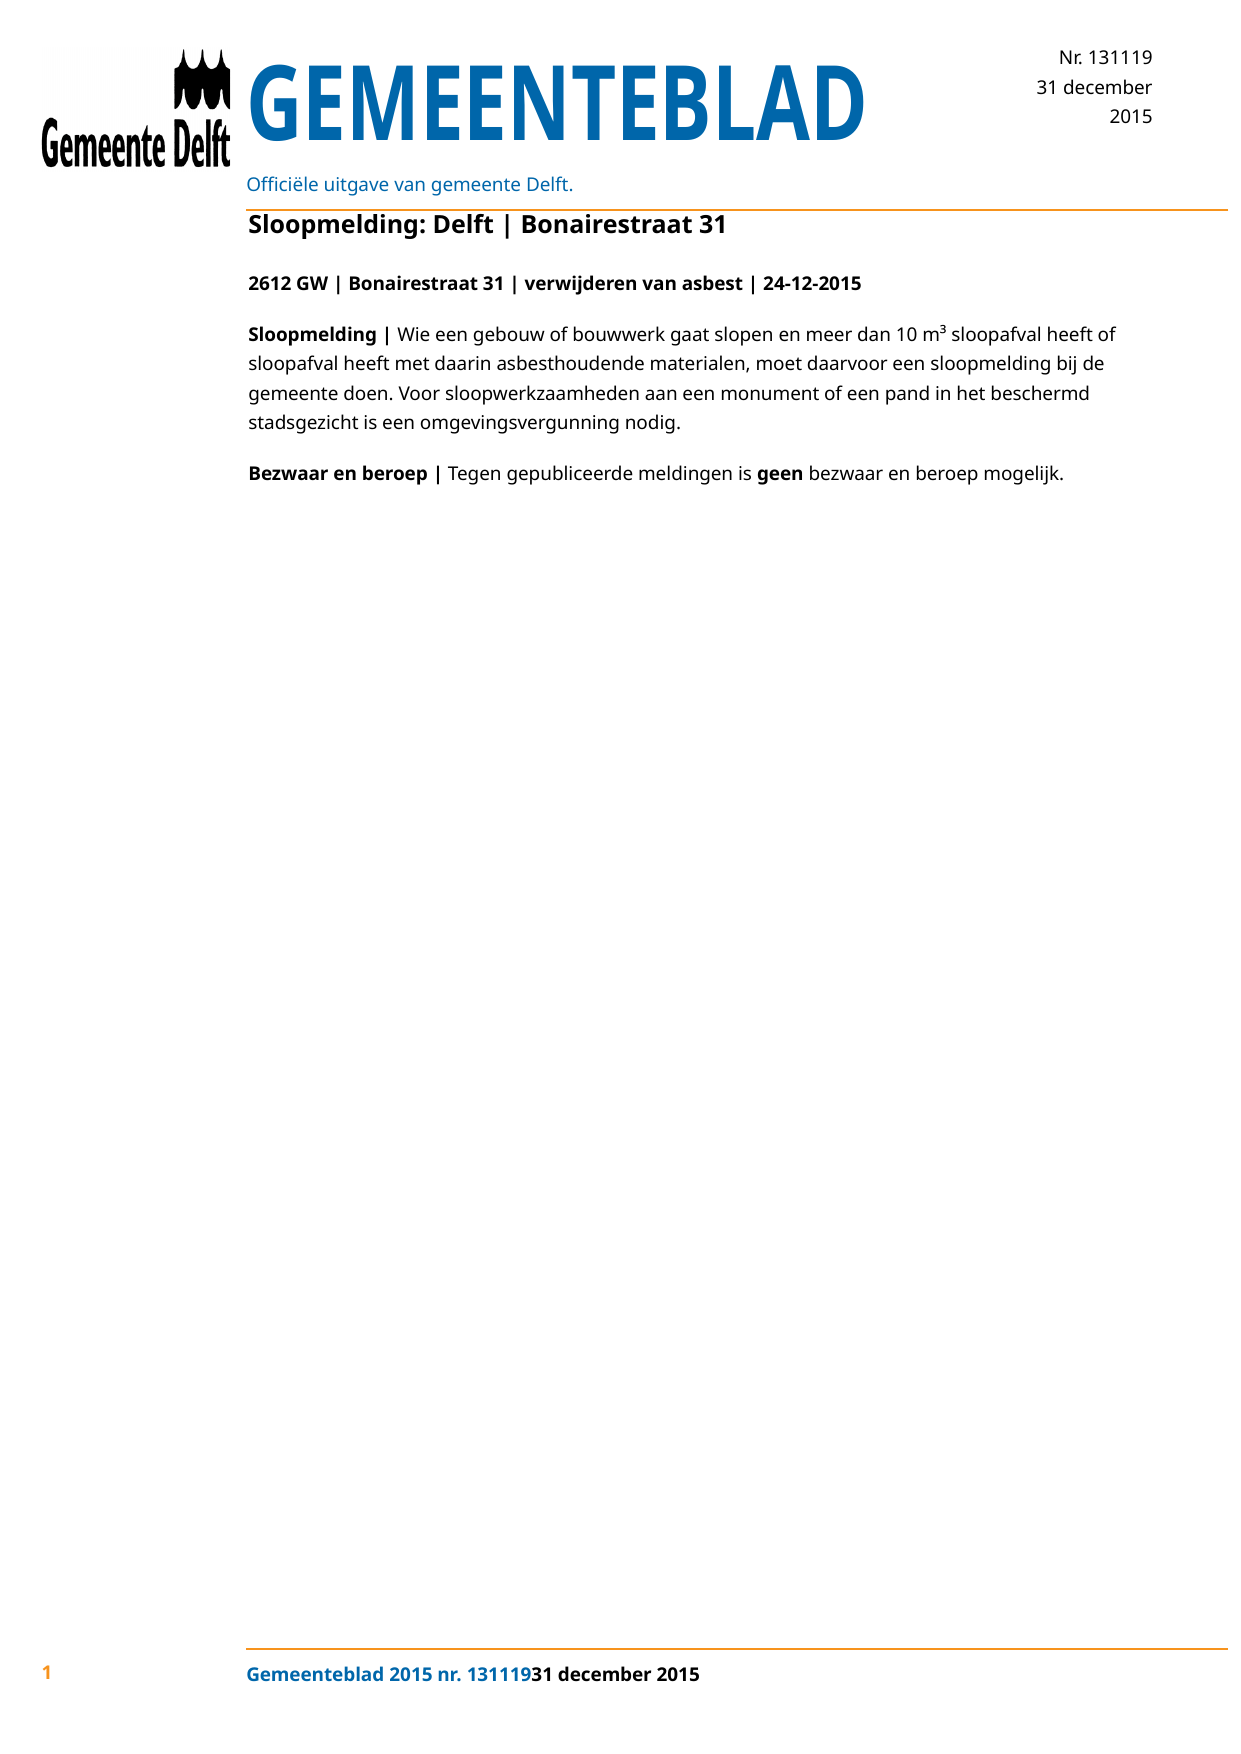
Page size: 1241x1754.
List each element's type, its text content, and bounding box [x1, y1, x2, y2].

picture [41, 47, 231, 172]
text Sloopmelding: Delft | Bonairestraat 31 [248, 211, 1152, 241]
text Bezwaar en beroep | Tegen gepubliceerde meldingen is geen bezwaar en beroep mogelijk. [248, 460, 1152, 486]
text Sloopmelding | Wie een gebouw of bouwwerk gaat slopen en meer dan 10 m³ sloopafval heeft of sloopafval heeft met daarin asbesthoudende materialen, moet daarvoor een sloopmelding bij de gemeente doen. Voor sloopwerkzaamheden aan een monument of een pand in het beschermd stadsgezicht is een omgevingsvergunning nodig. [248, 321, 1152, 435]
text 2612 GW | Bonairestraat 31 | verwijderen van asbest | 24-12-2015 [248, 270, 1152, 296]
